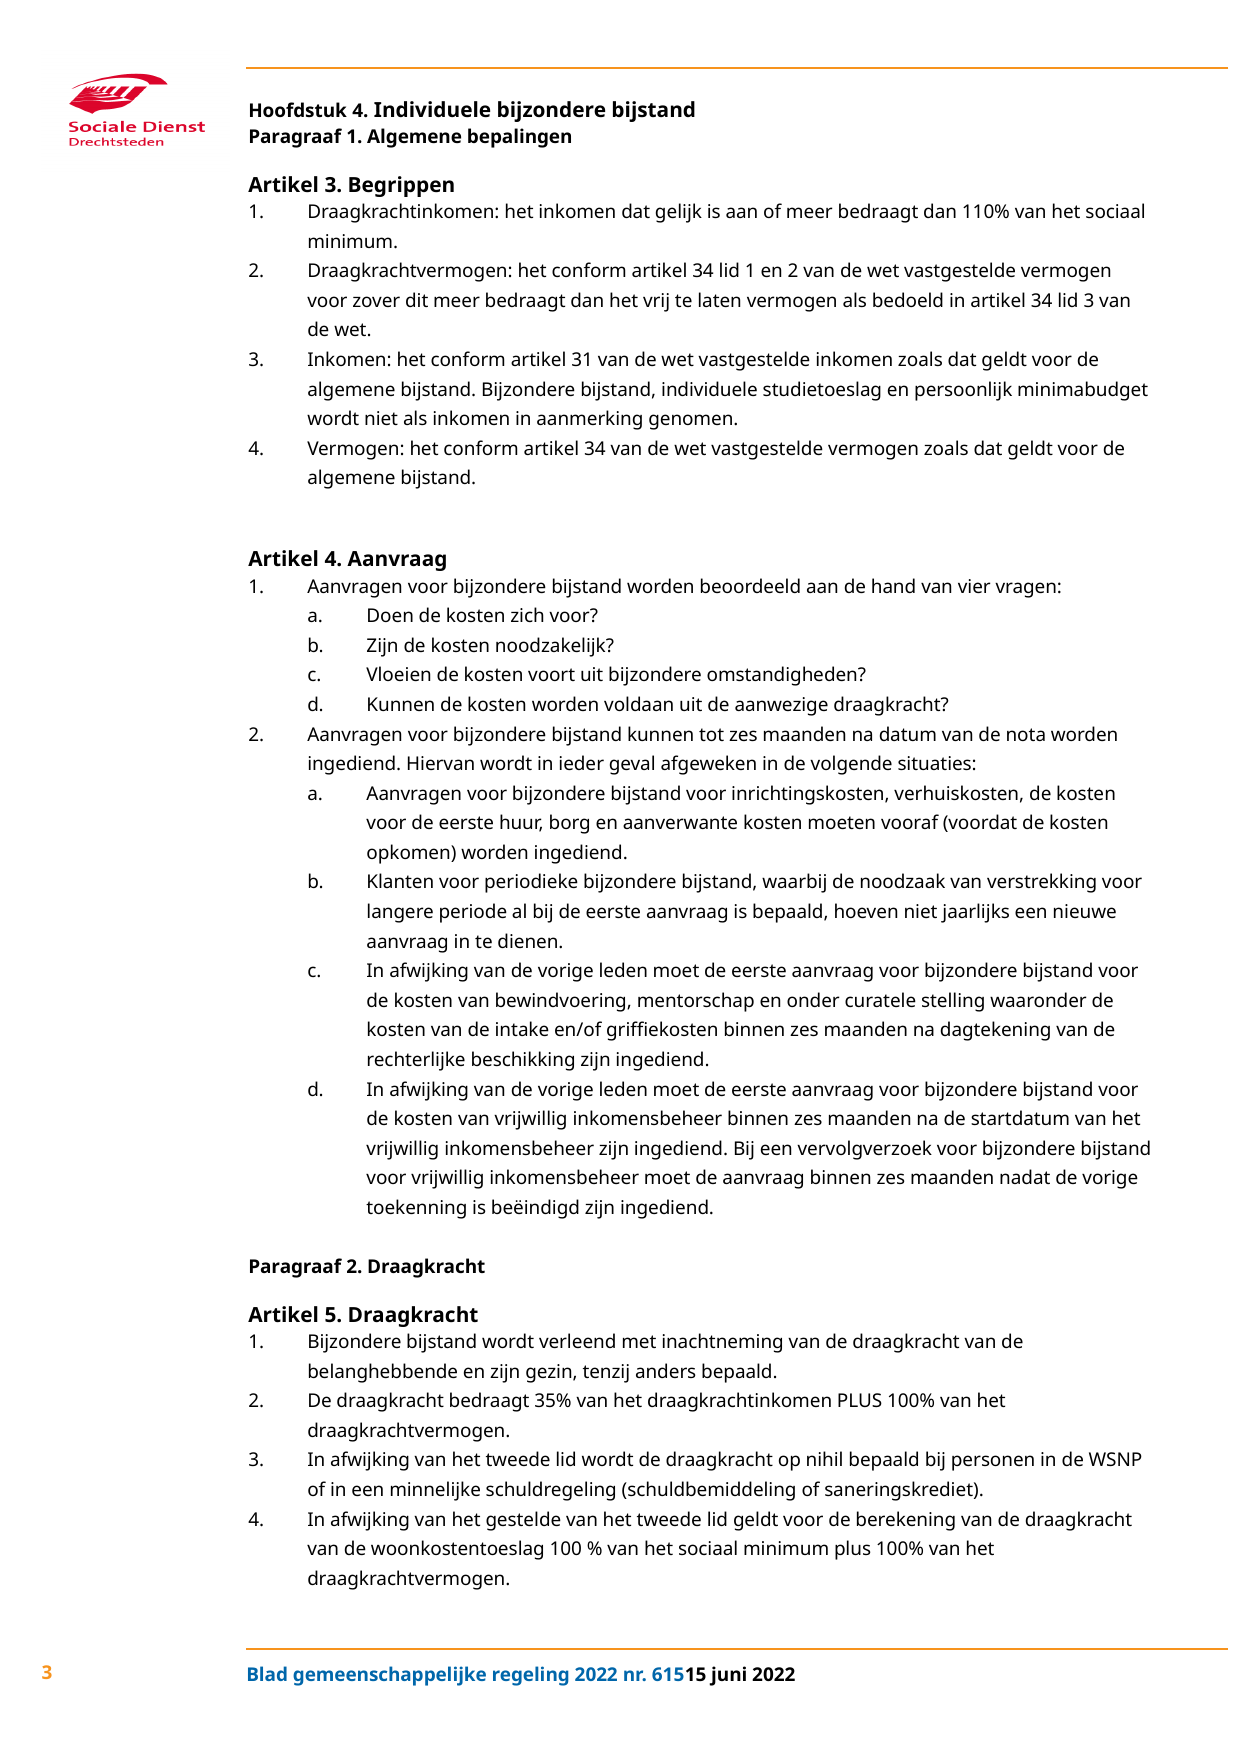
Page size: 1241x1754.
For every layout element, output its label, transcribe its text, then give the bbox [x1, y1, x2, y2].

list De draagkracht bedraagt 35% van het draagkrachtinkomen PLUS 100% van het draagkrachtvermogen. [248, 1387, 1152, 1443]
list Klanten voor periodieke bijzondere bijstand, waarbij de noodzaak van verstrekking voor langere periode al bij de eerste aanvraag is bepaald, hoeven niet jaarlijks een nieuwe aanvraag in te dienen. [307, 869, 1152, 954]
text Artikel 5. Draagkracht [248, 1300, 1152, 1328]
list Aanvragen voor bijzondere bijstand kunnen tot zes maanden na datum van de nota worden ingediend. Hiervan wordt in ieder geval afgeweken in de volgende situaties: [248, 721, 1152, 776]
list Aanvragen voor bijzondere bijstand voor inrichtingskosten, verhuiskosten, de kosten voor de eerste huur, borg en aanverwante kosten moeten vooraf (voordat de kosten opkomen) worden ingediend. [307, 780, 1152, 865]
list Vermogen: het conform artikel 34 van de wet vastgestelde vermogen zoals dat geldt voor de algemene bijstand. [248, 435, 1152, 490]
list In afwijking van het tweede lid wordt de draagkracht op nihil bepaald bij personen in de WSNP of in een minnelijke schuldregeling (schuldbemiddeling of saneringskrediet). [248, 1447, 1152, 1502]
list Draagkrachtvermogen: het conform artikel 34 lid 1 en 2 van de wet vastgestelde vermogen voor zover dit meer bedraagt dan het vrij te laten vermogen als bedoeld in artikel 34 lid 3 van de wet. [248, 257, 1152, 342]
text Paragraaf 2. Draagkracht [248, 1253, 1152, 1279]
list Vloeien de kosten voort uit bijzondere omstandigheden? [307, 662, 1152, 687]
list In afwijking van de vorige leden moet de eerste aanvraag voor bijzondere bijstand voor de kosten van bewindvoering, mentorschap en onder curatele stelling waaronder de kosten van de intake en/of griffiekosten binnen zes maanden na dagtekening van de rechterlijke beschikking zijn ingediend. [307, 957, 1152, 1072]
list In afwijking van de vorige leden moet de eerste aanvraag voor bijzondere bijstand voor de kosten van vrijwillig inkomensbeheer binnen zes maanden na de startdatum van het vrijwillig inkomensbeheer zijn ingediend. Bij een vervolgverzoek voor bijzondere bijstand voor vrijwillig inkomensbeheer moet de aanvraag binnen zes maanden nadat de vorige toekenning is beëindigd zijn ingediend. [307, 1076, 1152, 1220]
picture [41, 47, 231, 172]
list Zijn de kosten noodzakelijk? [307, 632, 1152, 658]
text Hoofdstuk 4. Individuele bijzondere bijstand [248, 95, 1152, 123]
list Kunnen de kosten worden voldaan uit de aanwezige draagkracht? [307, 691, 1152, 717]
text Artikel 4. Aanvraag [248, 544, 1152, 573]
list Bijzondere bijstand wordt verleend met inachtneming van de draagkracht van de belanghebbende en zijn gezin, tenzij anders bepaald. [248, 1328, 1152, 1384]
list Draagkrachtinkomen: het inkomen dat gelijk is aan of meer bedraagt dan 110% van het sociaal minimum. [248, 198, 1152, 253]
list In afwijking van het gestelde van het tweede lid geldt voor de berekening van de draagkracht van de woonkostentoeslag 100 % van het sociaal minimum plus 100% van het draagkrachtvermogen. [248, 1506, 1152, 1591]
text Artikel 3. Begrippen [248, 170, 1152, 198]
list Doen de kosten zich voor? [307, 602, 1152, 628]
text Paragraaf 1. Algemene bepalingen [248, 123, 1152, 149]
list Inkomen: het conform artikel 31 van de wet vastgestelde inkomen zoals dat geldt voor de algemene bijstand. Bijzondere bijstand, individuele studietoeslag en persoonlijk minimabudget wordt niet als inkomen in aanmerking genomen. [248, 346, 1152, 431]
list Aanvragen voor bijzondere bijstand worden beoordeeld aan de hand van vier vragen: [248, 573, 1152, 599]
